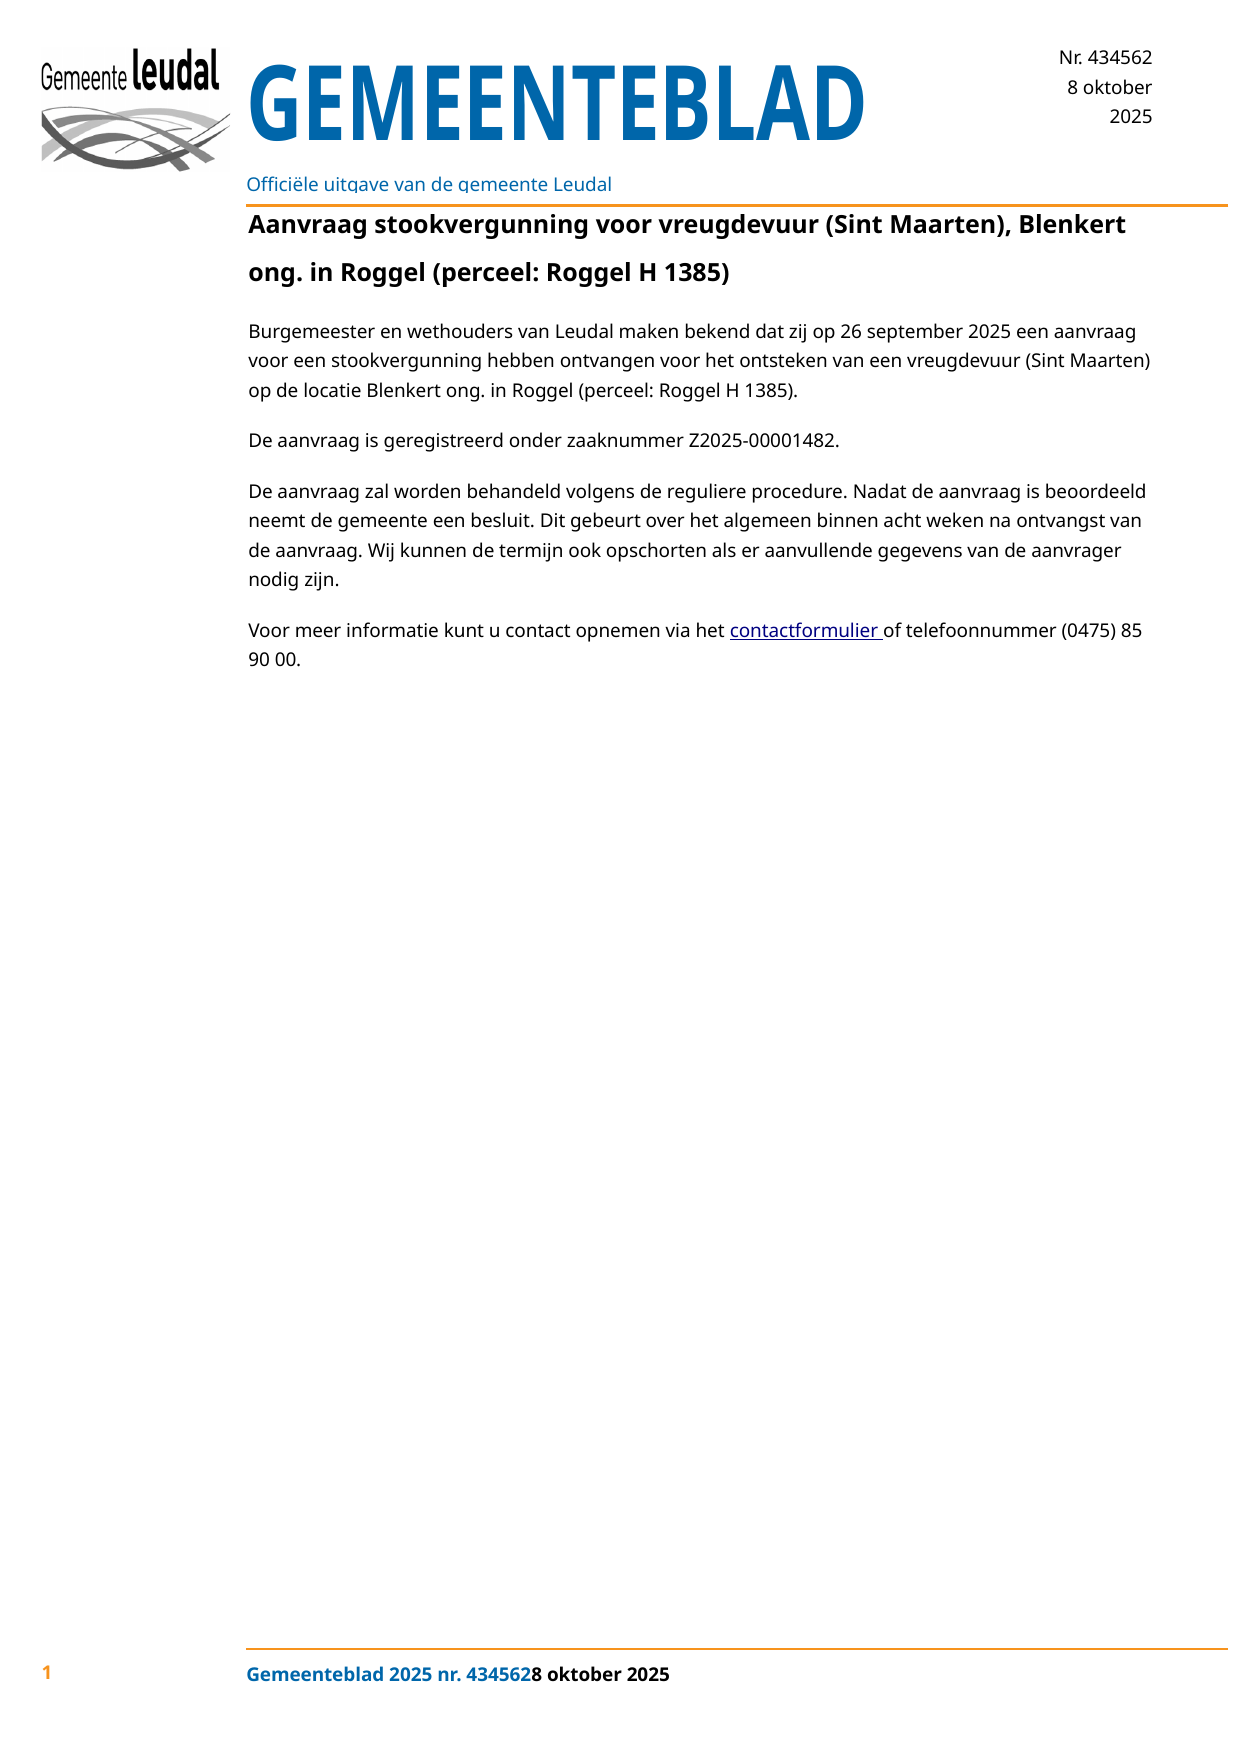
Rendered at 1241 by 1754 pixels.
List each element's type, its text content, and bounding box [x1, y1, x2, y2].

text Voor meer informatie kunt u contact opnemen via het contactformulier of telefoonnummer (0475) 85 90 00. [248, 617, 1152, 672]
text Burgemeester en wethouders van Leudal maken bekend dat zij op 26 september 2025 een aanvraag voor een stookvergunning hebben ontvangen voor het ontsteken van een vreugdevuur (Sint Maarten) op de locatie Blenkert ong. in Roggel (perceel: Roggel H 1385). [248, 318, 1152, 403]
text Aanvraag stookvergunning voor vreugdevuur (Sint Maarten), Blenkert ong. in Roggel (perceel: Roggel H 1385) [248, 207, 1152, 288]
text De aanvraag is geregistreerd onder zaaknummer Z2025-00001482. [248, 427, 1152, 453]
picture [41, 47, 231, 172]
text De aanvraag zal worden behandeld volgens de reguliere procedure. Nadat de aanvraag is beoordeeld neemt de gemeente een besluit. Dit gebeurt over het algemeen binnen acht weken na ontvangst van de aanvraag. Wij kunnen de termijn ook opschorten als er aanvullende gegevens van de aanvrager nodig zijn. [248, 478, 1152, 592]
